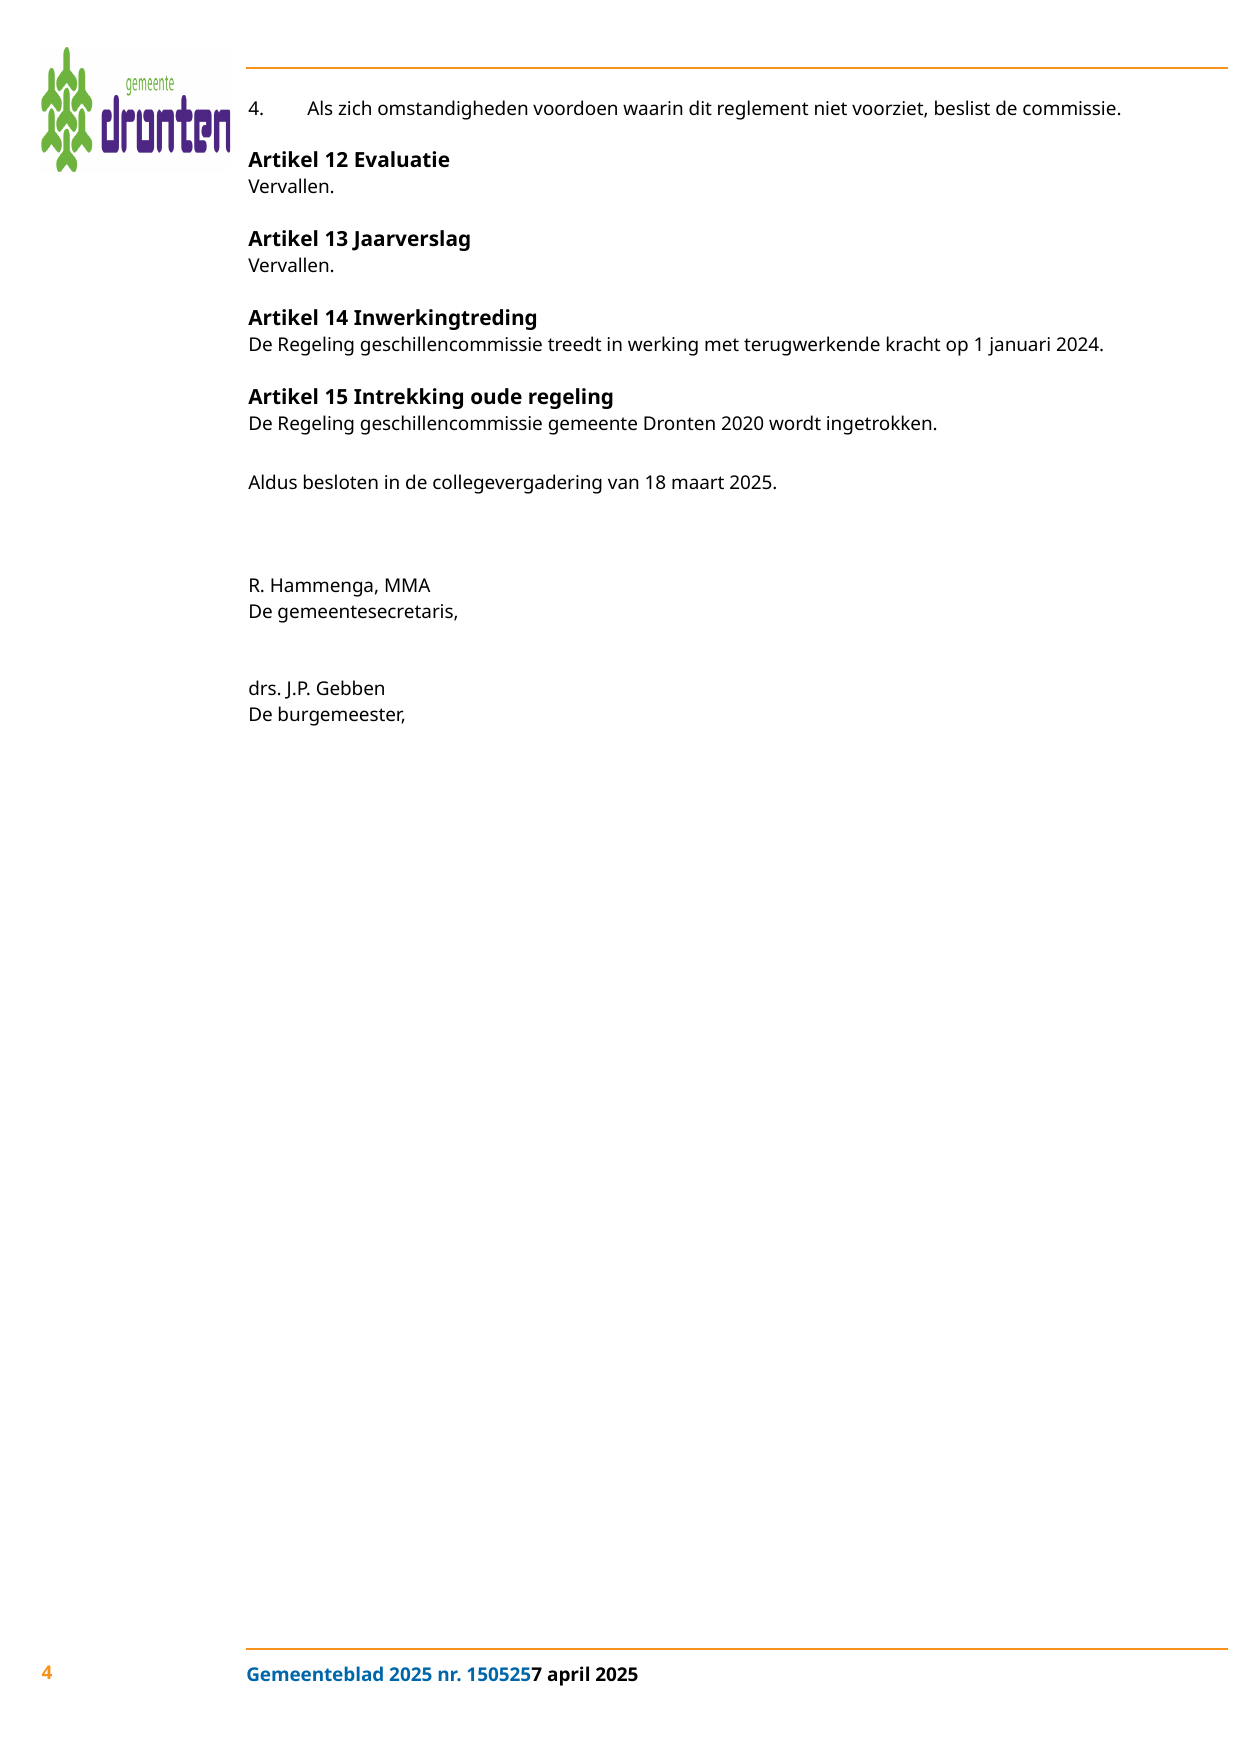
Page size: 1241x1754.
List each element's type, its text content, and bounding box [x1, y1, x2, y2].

text De burgemeester, [248, 701, 1152, 727]
text Artikel 15 Intrekking oude regeling [248, 382, 1152, 410]
text Vervallen. [248, 174, 1152, 199]
text R. Hammenga, MMA [248, 572, 1152, 598]
text Artikel 14 Inwerkingtreding [248, 303, 1152, 331]
text Aldus besloten in de collegevergadering van 18 maart 2025. [248, 469, 1152, 495]
text drs. J.P. Gebben [248, 675, 1152, 701]
list Als zich omstandigheden voordoen waarin dit reglement niet voorziet, beslist de commissie. [248, 95, 1152, 121]
picture [41, 47, 231, 172]
text De Regeling geschillencommissie treedt in werking met terugwerkende kracht op 1 januari 2024. [248, 331, 1152, 357]
text Vervallen. [248, 252, 1152, 278]
text De gemeentesecretaris, [248, 598, 1152, 624]
text Artikel 12 Evaluatie [248, 145, 1152, 174]
text De Regeling geschillencommissie gemeente Dronten 2020 wordt ingetrokken. [248, 410, 1152, 436]
text Artikel 13 Jaarverslag [248, 224, 1152, 252]
